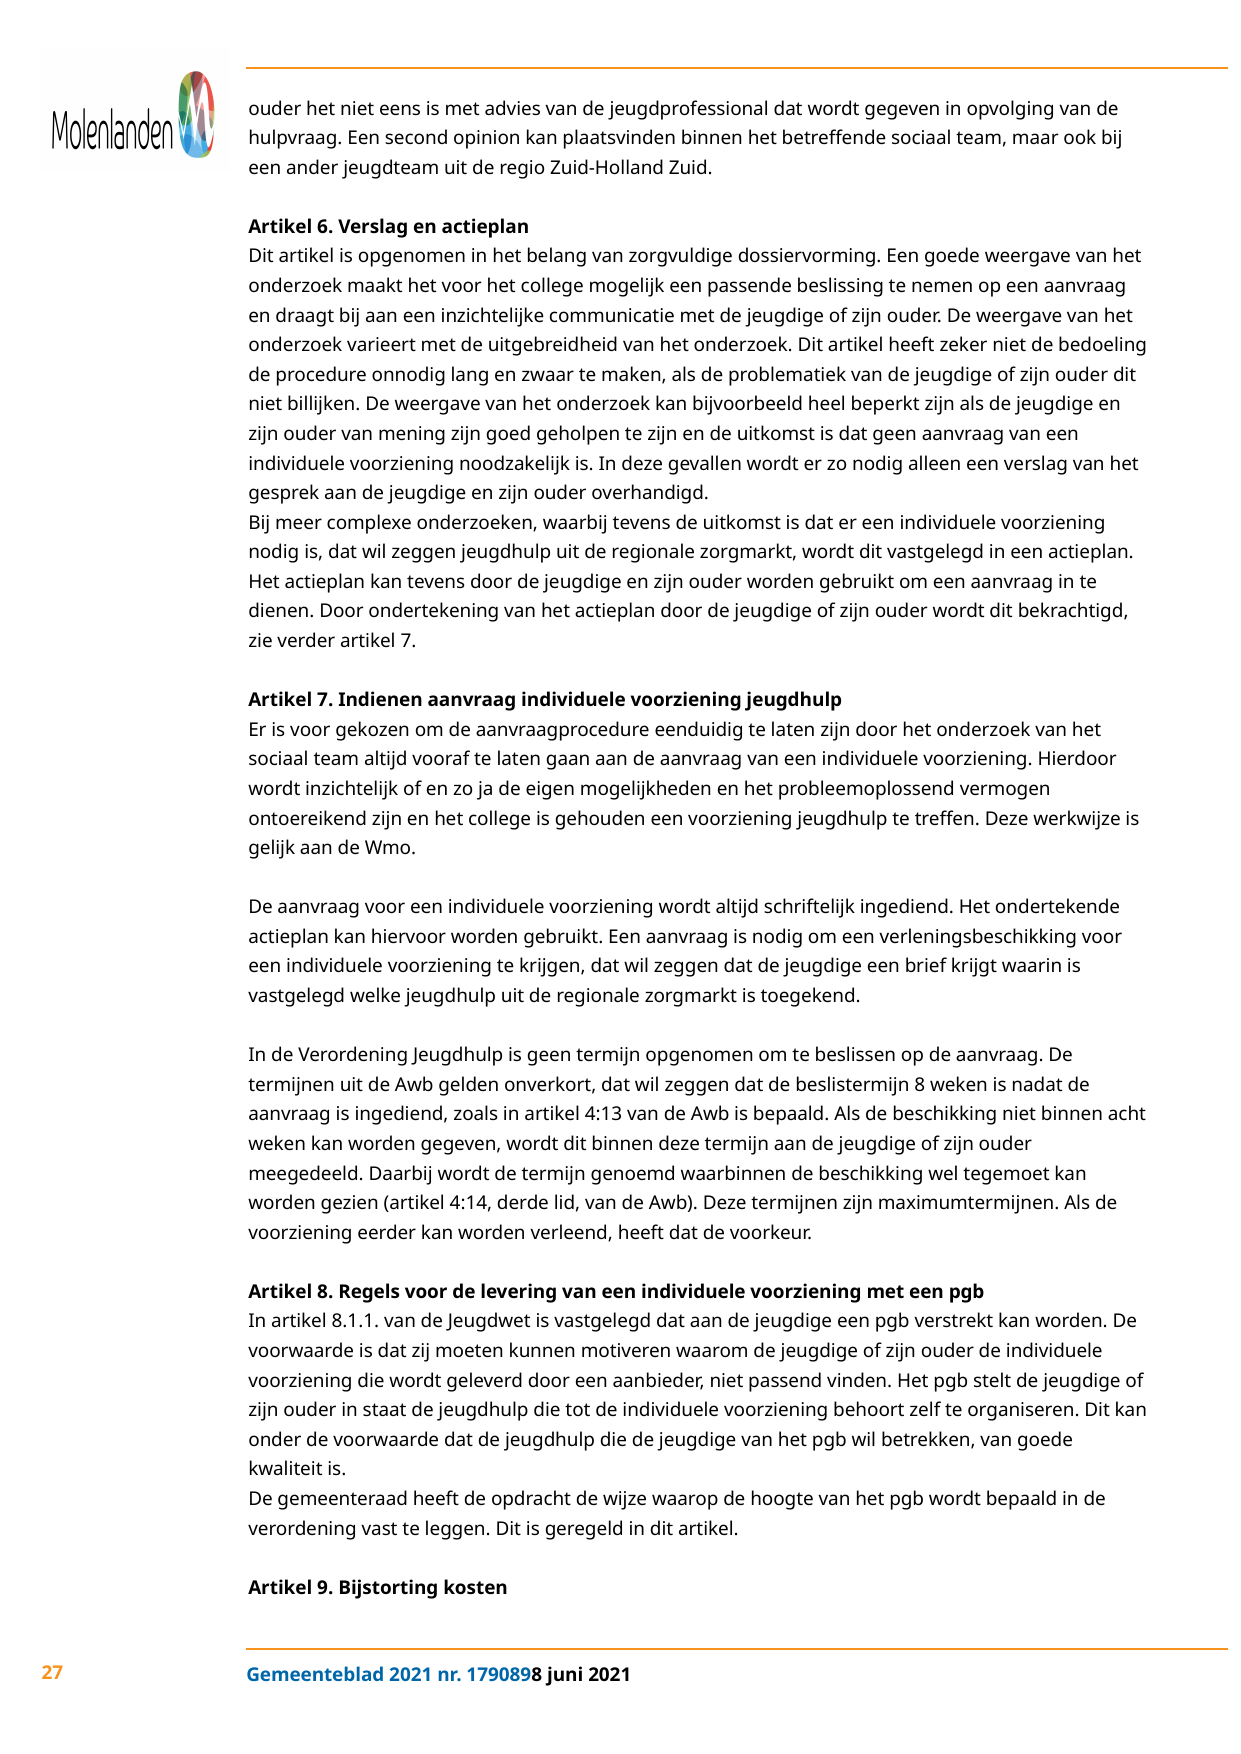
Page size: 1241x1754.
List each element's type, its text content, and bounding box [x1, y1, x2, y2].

text Artikel 6. Verslag en actieplan [248, 213, 1152, 239]
text In de Verordening Jeugdhulp is geen termijn opgenomen om te beslissen op de aanvraag. De termijnen uit de Awb gelden onverkort, dat wil zeggen dat de beslistermijn 8 weken is nadat de aanvraag is ingediend, zoals in artikel 4:13 van de Awb is bepaald. Als de beschikking niet binnen acht weken kan worden gegeven, wordt dit binnen deze termijn aan de jeugdige of zijn ouder meegedeeld. Daarbij wordt de termijn genoemd waarbinnen de beschikking wel tegemoet kan worden gezien (artikel 4:14, derde lid, van de Awb). Deze termijnen zijn maximumtermijnen. Als de voorziening eerder kan worden verleend, heeft dat de voorkeur. [248, 1041, 1152, 1245]
text Er is voor gekozen om de aanvraagprocedure eenduidig te laten zijn door het onderzoek van het sociaal team altijd vooraf te laten gaan aan de aanvraag van een individuele voorziening. Hierdoor wordt inzichtelijk of en zo ja de eigen mogelijkheden en het probleemoplossend vermogen ontoereikend zijn en het college is gehouden een voorziening jeugdhulp te treffen. Deze werkwijze is gelijk aan de Wmo. [248, 716, 1152, 860]
text Artikel 9. Bijstorting kosten [248, 1574, 1152, 1600]
picture [41, 47, 231, 172]
text Artikel 7. Indienen aanvraag individuele voorziening jeugdhulp [248, 686, 1152, 712]
text In artikel 8.1.1. van de Jeugdwet is vastgelegd dat aan de jeugdige een pgb verstrekt kan worden. De voorwaarde is dat zij moeten kunnen motiveren waarom de jeugdige of zijn ouder de individuele voorziening die wordt geleverd door een aanbieder, niet passend vinden. Het pgb stelt de jeugdige of zijn ouder in staat de jeugdhulp die tot de individuele voorziening behoort zelf te organiseren. Dit kan onder de voorwaarde dat de jeugdhulp die de jeugdige van het pgb wil betrekken, van goede kwaliteit is. [248, 1308, 1152, 1481]
text Bij meer complexe onderzoeken, waarbij tevens de uitkomst is dat er een individuele voorziening nodig is, dat wil zeggen jeugdhulp uit de regionale zorgmarkt, wordt dit vastgelegd in een actieplan. Het actieplan kan tevens door de jeugdige en zijn ouder worden gebruikt om een aanvraag in te dienen. Door ondertekening van het actieplan door de jeugdige of zijn ouder wordt dit bekrachtigd, zie verder artikel 7. [248, 509, 1152, 653]
text De aanvraag voor een individuele voorziening wordt altijd schriftelijk ingediend. Het ondertekende actieplan kan hiervoor worden gebruikt. Een aanvraag is nodig om een verleningsbeschikking voor een individuele voorziening te krijgen, dat wil zeggen dat de jeugdige een brief krijgt waarin is vastgelegd welke jeugdhulp uit de regionale zorgmarkt is toegekend. [248, 893, 1152, 1008]
text Dit artikel is opgenomen in het belang van zorgvuldige dossiervorming. Een goede weergave van het onderzoek maakt het voor het college mogelijk een passende beslissing te nemen op een aanvraag en draagt bij aan een inzichtelijke communicatie met de jeugdige of zijn ouder. De weergave van het onderzoek varieert met de uitgebreidheid van het onderzoek. Dit artikel heeft zeker niet de bedoeling de procedure onnodig lang en zwaar te maken, als de problematiek van de jeugdige of zijn ouder dit niet billijken. De weergave van het onderzoek kan bijvoorbeeld heel beperkt zijn als de jeugdige en zijn ouder van mening zijn goed geholpen te zijn en de uitkomst is dat geen aanvraag van een individuele voorziening noodzakelijk is. In deze gevallen wordt er zo nodig alleen een verslag van het gesprek aan de jeugdige en zijn ouder overhandigd. [248, 243, 1152, 505]
text ouder het niet eens is met advies van de jeugdprofessional dat wordt gegeven in opvolging van de hulpvraag. Een second opinion kan plaatsvinden binnen het betreffende sociaal team, maar ook bij een ander jeugdteam uit de regio Zuid-Holland Zuid. [248, 95, 1152, 180]
text Artikel 8. Regels voor de levering van een individuele voorziening met een pgb [248, 1278, 1152, 1304]
text De gemeenteraad heeft de opdracht de wijze waarop de hoogte van het pgb wordt bepaald in de verordening vast te leggen. Dit is geregeld in dit artikel. [248, 1485, 1152, 1541]
